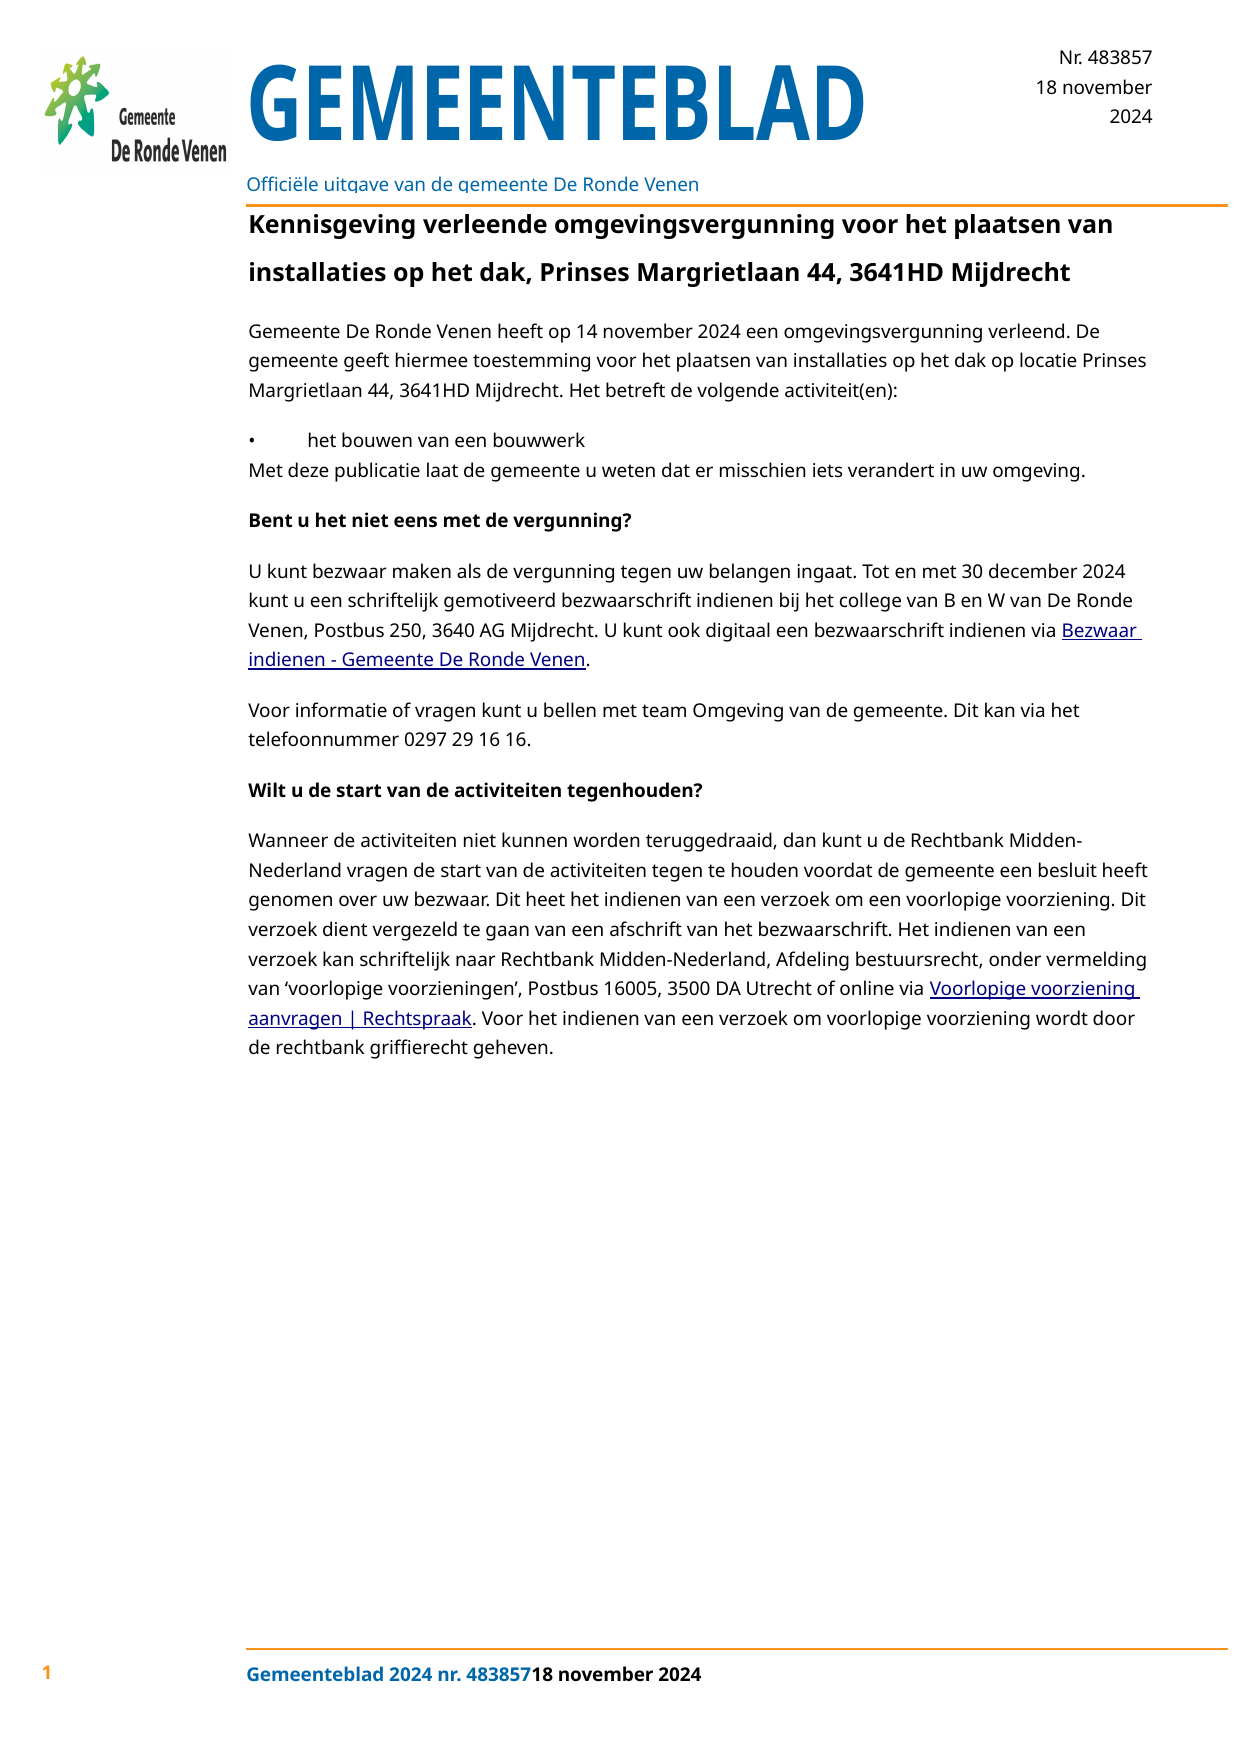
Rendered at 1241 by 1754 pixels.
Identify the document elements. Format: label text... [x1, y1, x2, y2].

text Kennisgeving verleende omgevingsvergunning voor het plaatsen van installaties op het dak, Prinses Margrietlaan 44, 3641HD Mijdrecht [248, 207, 1152, 288]
text Met deze publicatie laat de gemeente u weten dat er misschien iets verandert in uw omgeving. [248, 457, 1152, 483]
text Wilt u de start van de activiteiten tegenhouden? [248, 777, 1152, 803]
text U kunt bezwaar maken als de vergunning tegen uw belangen ingaat. Tot en met 30 december 2024 kunt u een schriftelijk gemotiveerd bezwaarschrift indienen bij het college van B en W van De Ronde Venen, Postbus 250, 3640 AG Mijdrecht. U kunt ook digitaal een bezwaarschrift indienen via Bezwaar indienen - Gemeente De Ronde Venen. [248, 558, 1152, 672]
text Wanneer de activiteiten niet kunnen worden teruggedraaid, dan kunt u de Rechtbank Midden-Nederland vragen de start van de activiteiten tegen te houden voordat de gemeente een besluit heeft genomen over uw bezwaar. Dit heet het indienen van een verzoek om een voorlopige voorziening. Dit verzoek dient vergezeld te gaan van een afschrift van het bezwaarschrift. Het indienen van een verzoek kan schriftelijk naar Rechtbank Midden-Nederland, Afdeling bestuursrecht, onder vermelding van ‘voorlopige voorzieningen’, Postbus 16005, 3500 DA Utrecht of online via Voorlopige voorziening aanvragen | Rechtspraak. Voor het indienen van een verzoek om voorlopige voorziening wordt door de rechtbank griffierecht geheven. [248, 827, 1152, 1060]
text Bent u het niet eens met de vergunning? [248, 507, 1152, 533]
text Voor informatie of vragen kunt u bellen met team Omgeving van de gemeente. Dit kan via het telefoonnummer 0297 29 16 16. [248, 697, 1152, 752]
list het bouwen van een bouwwerk [248, 427, 1152, 453]
picture [41, 47, 231, 172]
text Gemeente De Ronde Venen heeft op 14 november 2024 een omgevingsvergunning verleend. De gemeente geeft hiermee toestemming voor het plaatsen van installaties op het dak op locatie Prinses Margrietlaan 44, 3641HD Mijdrecht. Het betreft de volgende activiteit(en): [248, 318, 1152, 403]
